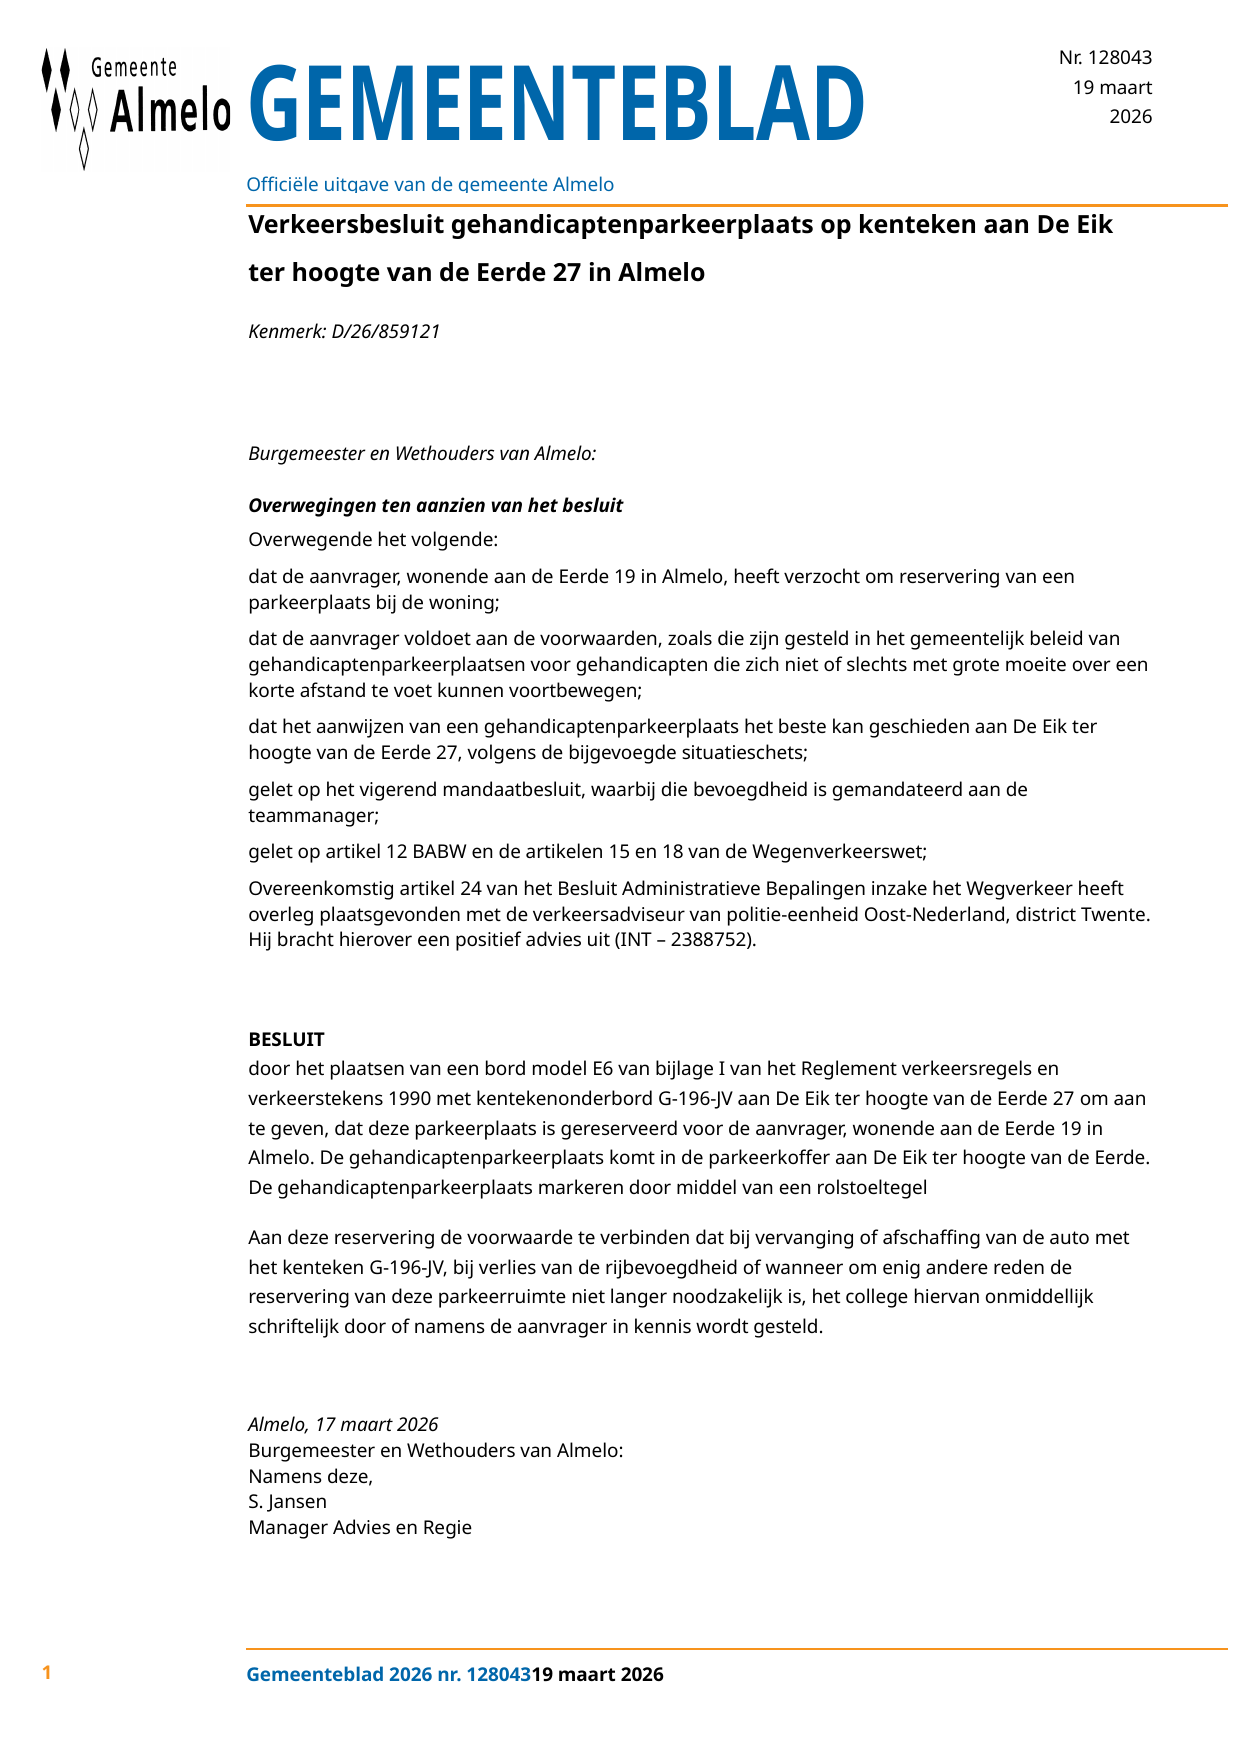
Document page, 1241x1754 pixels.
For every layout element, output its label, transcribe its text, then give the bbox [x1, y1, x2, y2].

text Namens deze, [248, 1463, 1152, 1488]
text Verkeersbesluit gehandicaptenparkeerplaats op kenteken aan De Eik ter hoogte van de Eerde 27 in Almelo [248, 207, 1152, 288]
text Almelo, 17 maart 2026 [248, 1411, 1152, 1437]
text Overwegende het volgende: [248, 527, 1152, 552]
text Burgemeester en Wethouders van Almelo: [248, 1437, 1152, 1463]
text gelet op het vigerend mandaatbesluit, waarbij die bevoegdheid is gemandateerd aan de teammanager; [248, 776, 1152, 828]
text S. Jansen [248, 1488, 1152, 1514]
text Aan deze reservering de voorwaarde te verbinden dat bij vervanging of afschaffing van de auto met het kenteken G-196-JV, bij verlies van de rijbevoegdheid of wanneer om enig andere reden de reservering van deze parkeerruimte niet langer noodzakelijk is, het college hiervan onmiddellijk schriftelijk door of namens de aanvrager in kennis wordt gesteld. [248, 1224, 1152, 1339]
text Manager Advies en Regie [248, 1514, 1152, 1540]
text BESLUIT [248, 1026, 1152, 1052]
text Overwegingen ten aanzien van het besluit [248, 492, 1152, 518]
picture [41, 47, 231, 172]
text gelet op artikel 12 BABW en de artikelen 15 en 18 van de Wegenverkeerswet; [248, 838, 1152, 864]
text Burgemeester en Wethouders van Almelo: [248, 440, 1152, 465]
text dat de aanvrager voldoet aan de voorwaarden, zoals die zijn gesteld in het gemeentelijk beleid van gehandicaptenparkeerplaatsen voor gehandicapten die zich niet of slechts met grote moeite over een korte afstand te voet kunnen voortbewegen; [248, 626, 1152, 703]
text dat de aanvrager, wonende aan de Eerde 19 in Almelo, heeft verzocht om reservering van een parkeerplaats bij de woning; [248, 563, 1152, 615]
text door het plaatsen van een bord model E6 van bijlage I van het Reglement verkeersregels en verkeerstekens 1990 met kentekenonderbord G-196-JV aan De Eik ter hoogte van de Eerde 27 om aan te geven, dat deze parkeerplaats is gereserveerd voor de aanvrager, wonende aan de Eerde 19 in Almelo. De gehandicaptenparkeerplaats komt in de parkeerkoffer aan De Eik ter hoogte van de Eerde. De gehandicaptenparkeerplaats markeren door middel van een rolstoeltegel [248, 1056, 1152, 1200]
text dat het aanwijzen van een gehandicaptenparkeerplaats het beste kan geschieden aan De Eik ter hoogte van de Eerde 27, volgens de bijgevoegde situatieschets; [248, 714, 1152, 765]
text Kenmerk: D/26/859121 [248, 318, 1152, 344]
text Overeenkomstig artikel 24 van het Besluit Administratieve Bepalingen inzake het Wegverkeer heeft overleg plaatsgevonden met de verkeersadviseur van politie-eenheid Oost-Nederland, district Twente. Hij bracht hierover een positief advies uit (INT – 2388752). [248, 875, 1152, 952]
